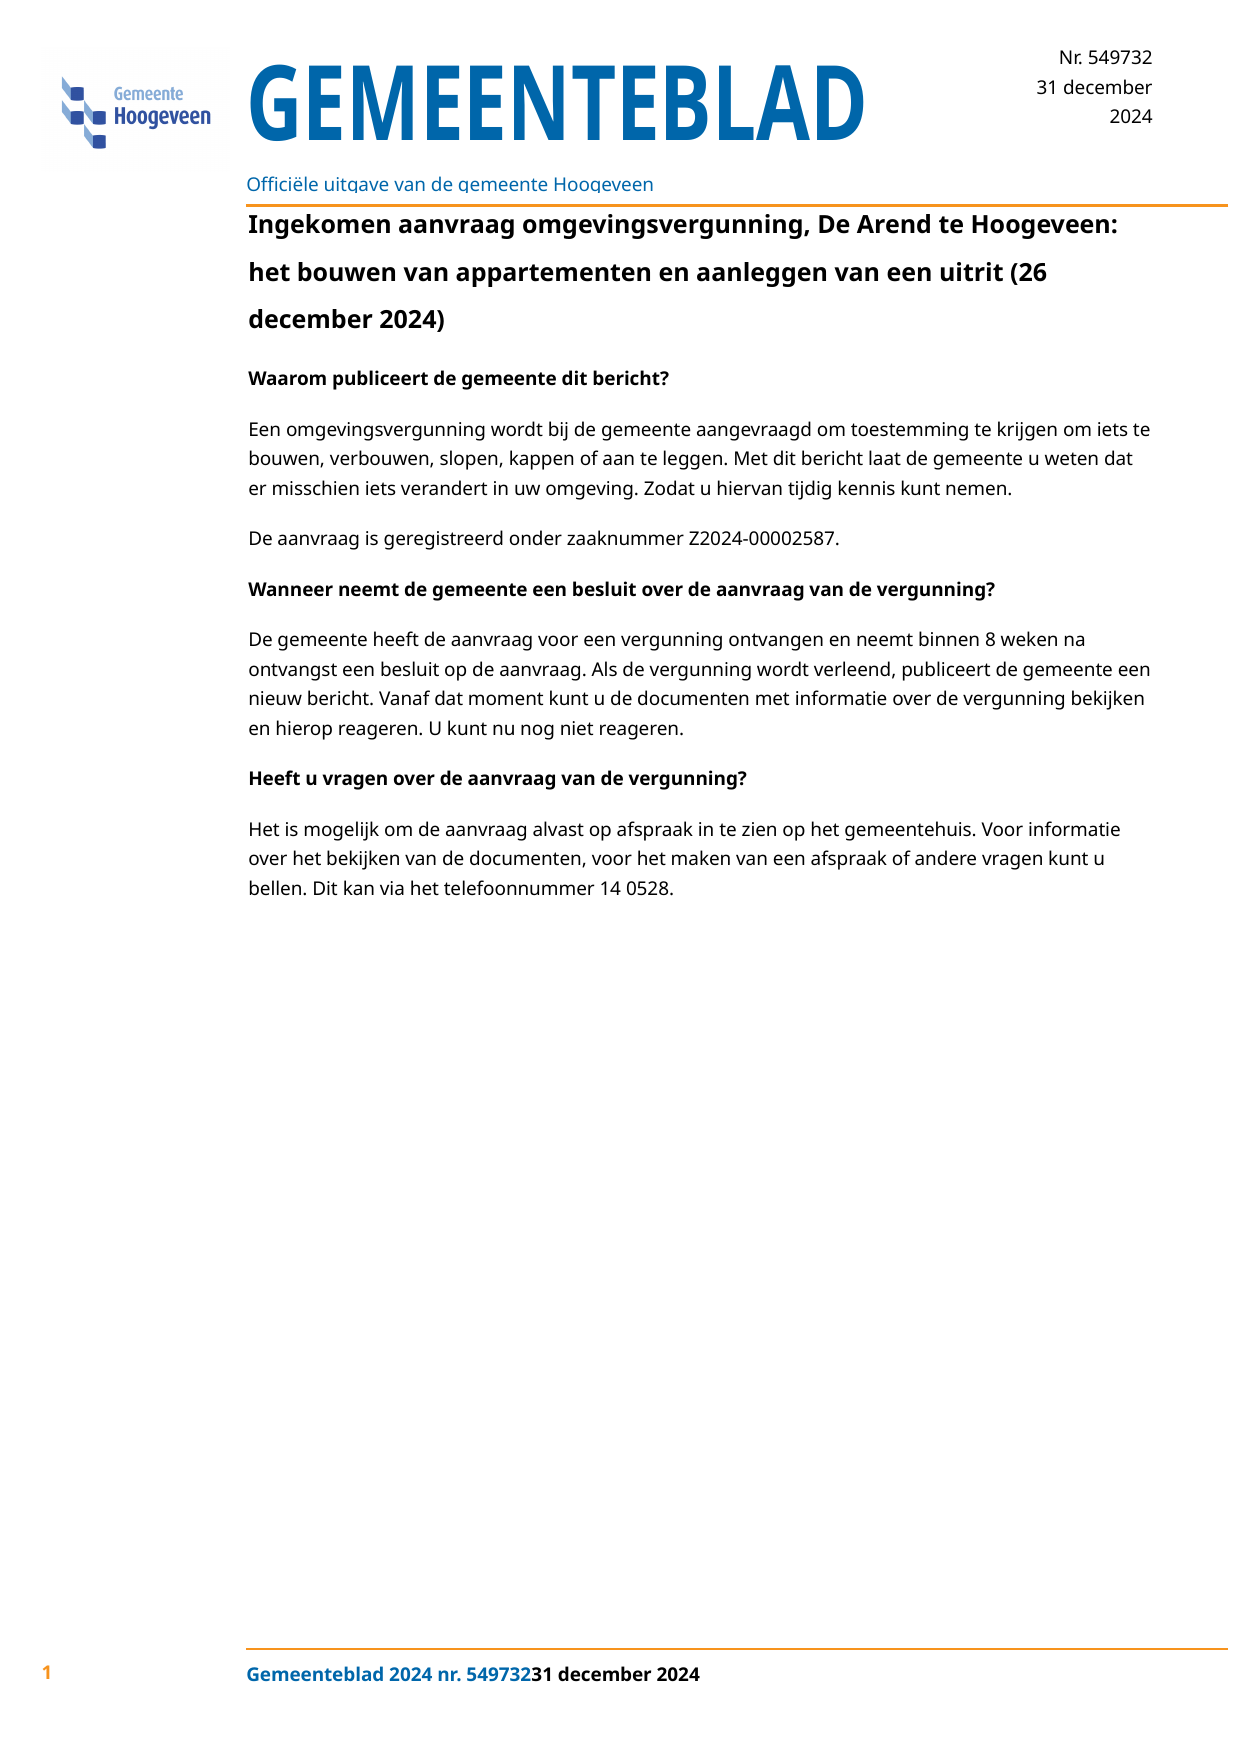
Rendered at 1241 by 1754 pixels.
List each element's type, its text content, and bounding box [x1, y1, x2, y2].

text De gemeente heeft de aanvraag voor een vergunning ontvangen en neemt binnen 8 weken na ontvangst een besluit op de aanvraag. Als de vergunning wordt verleend, publiceert de gemeente een nieuw bericht. Vanaf dat moment kunt u de documenten met informatie over de vergunning bekijken en hierop reageren. U kunt nu nog niet reageren. [248, 626, 1152, 741]
text Het is mogelijk om de aanvraag alvast op afspraak in te zien op het gemeentehuis. Voor informatie over het bekijken van de documenten, voor het maken van een afspraak of andere vragen kunt u bellen. Dit kan via het telefoonnummer 14 0528. [248, 816, 1152, 901]
text Een omgevingsvergunning wordt bij de gemeente aangevraagd om toestemming te krijgen om iets te bouwen, verbouwen, slopen, kappen of aan te leggen. Met dit bericht laat de gemeente u weten dat er misschien iets verandert in uw omgeving. Zodat u hiervan tijdig kennis kunt nemen. [248, 416, 1152, 501]
text Ingekomen aanvraag omgevingsvergunning, De Arend te Hoogeveen: het bouwen van appartementen en aanleggen van een uitrit (26 december 2024) [248, 207, 1152, 336]
text De aanvraag is geregistreerd onder zaaknummer Z2024-00002587. [248, 526, 1152, 551]
picture [41, 47, 231, 172]
text Wanneer neemt de gemeente een besluit over de aanvraag van de vergunning? [248, 576, 1152, 602]
text Heeft u vragen over de aanvraag van de vergunning? [248, 766, 1152, 791]
text Waarom publiceert de gemeente dit bericht? [248, 366, 1152, 391]
